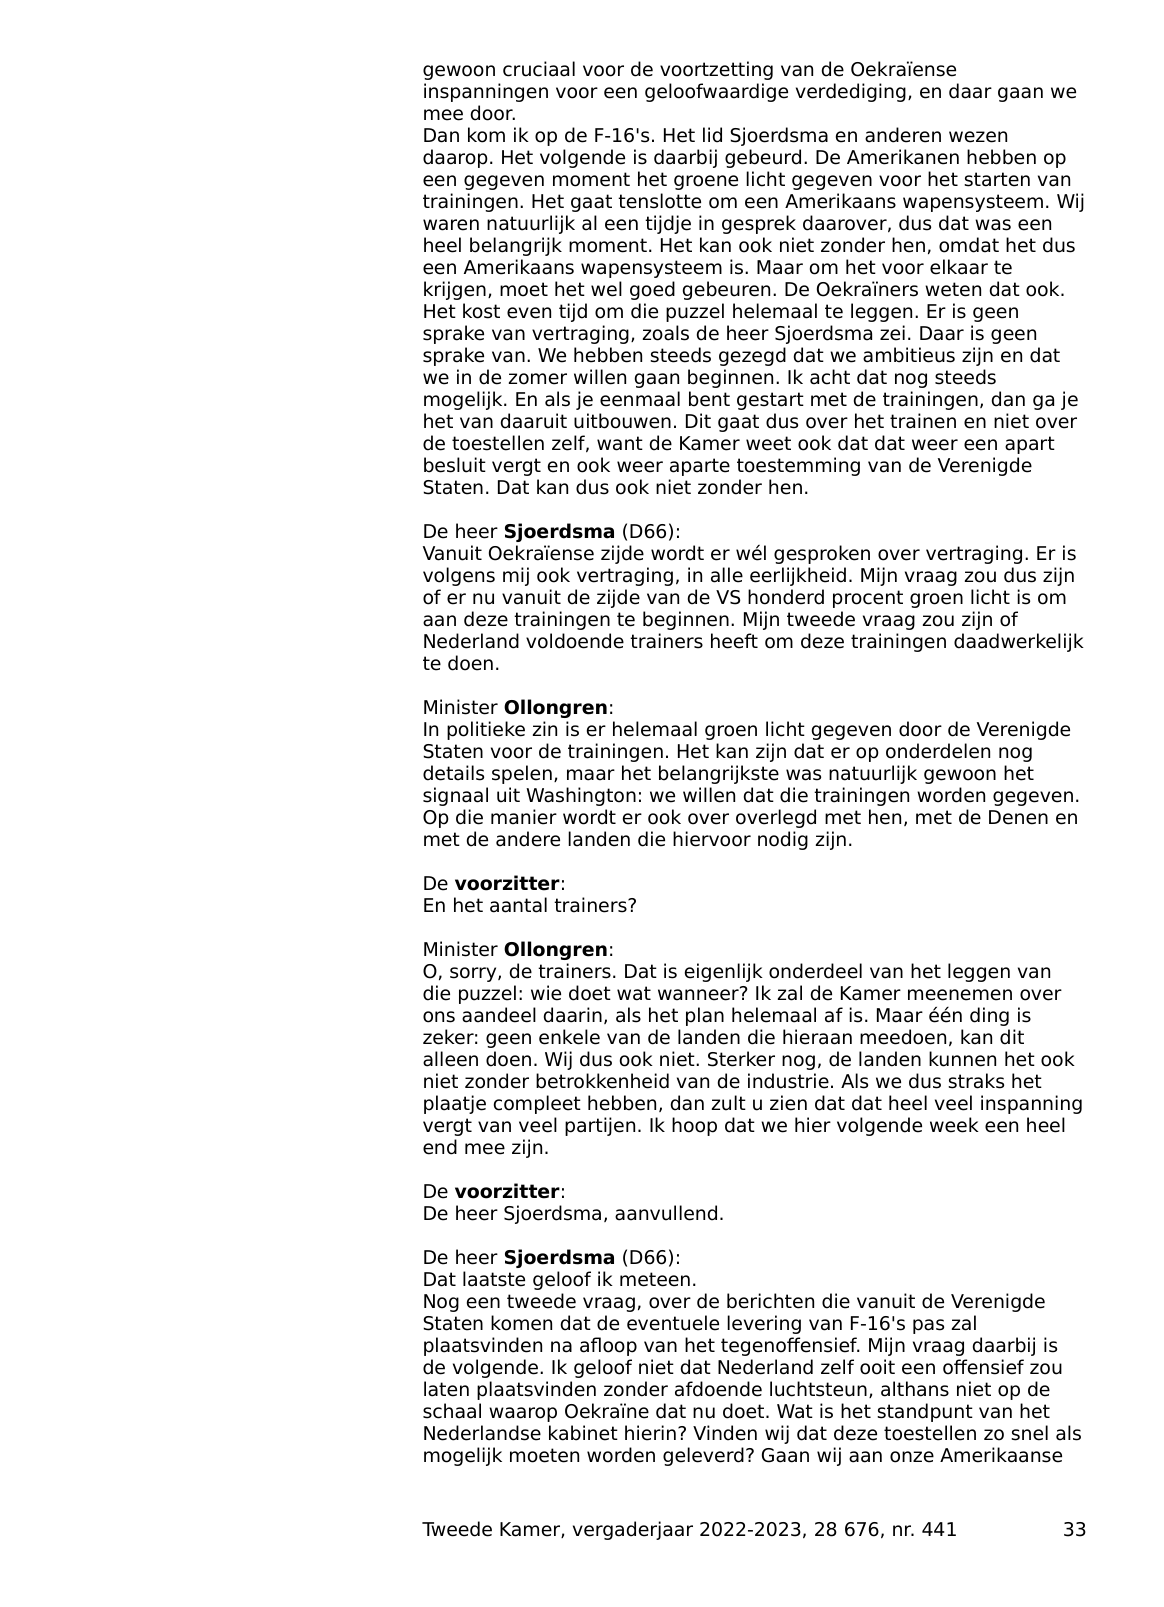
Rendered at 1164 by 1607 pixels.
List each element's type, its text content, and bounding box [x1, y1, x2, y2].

text De heer Sjoerdsma (D66): [422, 521, 1087, 543]
text O, sorry, de trainers. Dat is eigenlijk onderdeel van het leggen van die puzzel: wie doet wat wanneer? Ik zal de Kamer meenemen over ons aandeel daarin, als het plan helemaal af is. Maar één ding is zeker: geen enkele van de landen die hieraan meedoen, kan dit alleen doen. Wij dus ook niet. Sterker nog, de landen kunnen het ook niet zonder betrokkenheid van de industrie. Als we dus straks het plaatje compleet hebben, dan zult u zien dat dat heel veel inspanning vergt van veel partijen. Ik hoop dat we hier volgende week een heel end mee zijn. [422, 961, 1087, 1159]
text De voorzitter: [422, 1181, 1087, 1203]
text Dan kom ik op de F-16's. Het lid Sjoerdsma en anderen wezen daarop. Het volgende is daarbij gebeurd. De Amerikanen hebben op een gegeven moment het groene licht gegeven voor het starten van trainingen. Het gaat tenslotte om een Amerikaans wapensysteem. Wij waren natuurlijk al een tijdje in gesprek daarover, dus dat was een heel belangrijk moment. Het kan ook niet zonder hen, omdat het dus een Amerikaans wapensysteem is. Maar om het voor elkaar te krijgen, moet het wel goed gebeuren. De Oekraïners weten dat ook. Het kost even tijd om die puzzel helemaal te leggen. Er is geen sprake van vertraging, zoals de heer Sjoerdsma zei. Daar is geen sprake van. We hebben steeds gezegd dat we ambitieus zijn en dat we in de zomer willen gaan beginnen. Ik acht dat nog steeds mogelijk. En als je eenmaal bent gestart met de trainingen, dan ga je het van daaruit uitbouwen. Dit gaat dus over het trainen en niet over de toestellen zelf, want de Kamer weet ook dat dat weer een apart besluit vergt en ook weer aparte toestemming van de Verenigde Staten. Dat kan dus ook niet zonder hen. [422, 125, 1087, 499]
text Nog een tweede vraag, over de berichten die vanuit de Verenigde Staten komen dat de eventuele levering van F-16's pas zal plaatsvinden na afloop van het tegenoffensief. Mijn vraag daarbij is de volgende. Ik geloof niet dat Nederland zelf ooit een offensief zou laten plaatsvinden zonder afdoende luchtsteun, althans niet op de schaal waarop Oekraïne dat nu doet. Wat is het standpunt van het Nederlandse kabinet hierin? Vinden wij dat deze toestellen zo snel als mogelijk moeten worden geleverd? Gaan wij aan onze Amerikaanse [422, 1291, 1087, 1467]
text In politieke zin is er helemaal groen licht gegeven door de Verenigde Staten voor de trainingen. Het kan zijn dat er op onderdelen nog details spelen, maar het belangrijkste was natuurlijk gewoon het signaal uit Washington: we willen dat die trainingen worden gegeven. Op die manier wordt er ook over overlegd met hen, met de Denen en met de andere landen die hiervoor nodig zijn. [422, 719, 1087, 851]
text Vanuit Oekraïense zijde wordt er wél gesproken over vertraging. Er is volgens mij ook vertraging, in alle eerlijkheid. Mijn vraag zou dus zijn of er nu vanuit de zijde van de VS honderd procent groen licht is om aan deze trainingen te beginnen. Mijn tweede vraag zou zijn of Nederland voldoende trainers heeft om deze trainingen daadwerkelijk te doen. [422, 543, 1087, 675]
text Minister Ollongren: [422, 939, 1087, 961]
text En het aantal trainers? [422, 895, 1087, 917]
text Dat laatste geloof ik meteen. [422, 1269, 1087, 1291]
text gewoon cruciaal voor de voortzetting van de Oekraïense inspanningen voor een geloofwaardige verdediging, en daar gaan we mee door. [422, 59, 1087, 125]
text De heer Sjoerdsma, aanvullend. [422, 1203, 1087, 1225]
text De voorzitter: [422, 873, 1087, 895]
text Minister Ollongren: [422, 697, 1087, 719]
text De heer Sjoerdsma (D66): [422, 1247, 1087, 1269]
